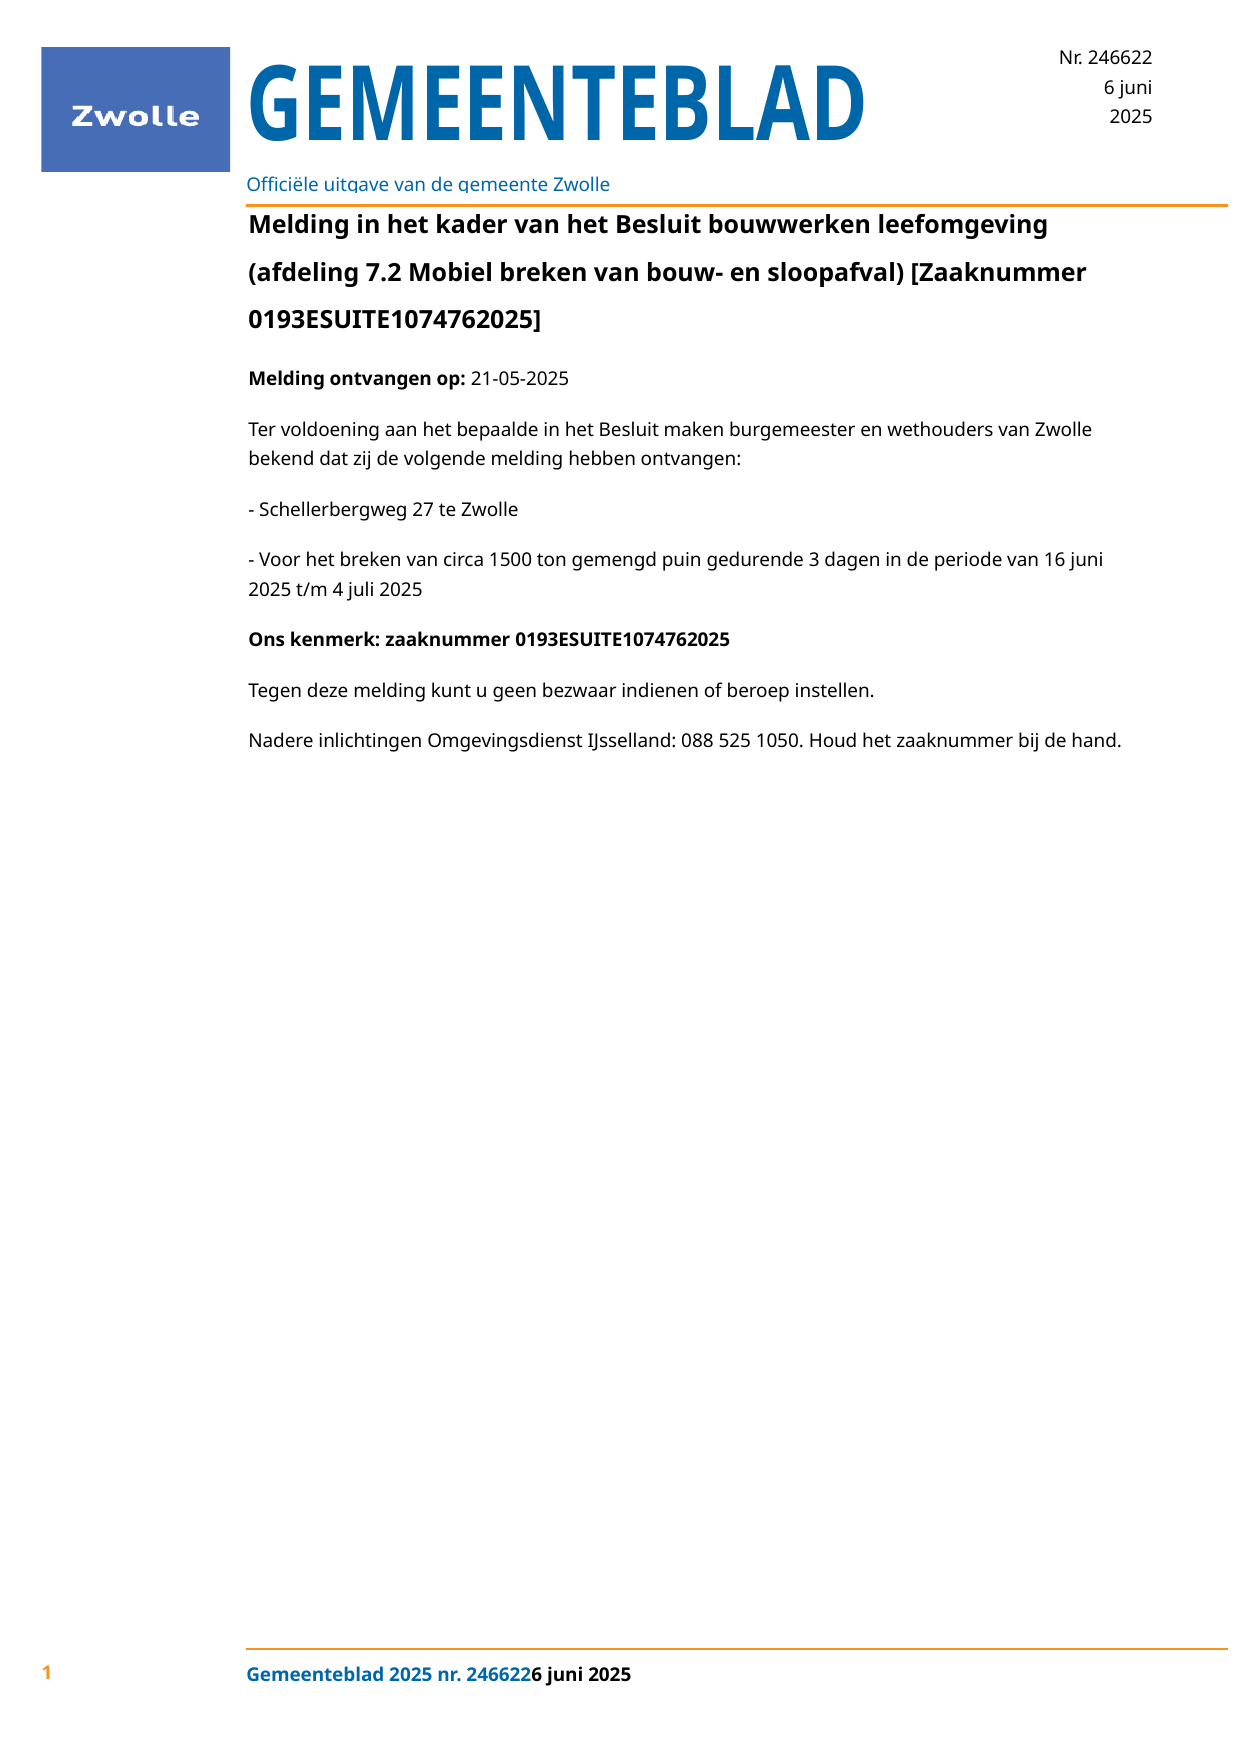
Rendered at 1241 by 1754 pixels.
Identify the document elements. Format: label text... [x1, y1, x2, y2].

text Ter voldoening aan het bepaalde in het Besluit maken burgemeester en wethouders van Zwolle bekend dat zij de volgende melding hebben ontvangen: [248, 416, 1152, 471]
text Ons kenmerk: zaaknummer 0193ESUITE1074762025 [248, 626, 1152, 652]
text Tegen deze melding kunt u geen bezwaar indienen of beroep instellen. [248, 677, 1152, 702]
picture [41, 47, 231, 172]
text - Voor het breken van circa 1500 ton gemengd puin gedurende 3 dagen in de periode van 16 juni 2025 t/m 4 juli 2025 [248, 546, 1152, 602]
text - Schellerbergweg 27 te Zwolle [248, 496, 1152, 522]
text Melding ontvangen op: 21-05-2025 [248, 366, 1152, 391]
text Nadere inlichtingen Omgevingsdienst IJsselland: 088 525 1050. Houd het zaaknummer bij de hand. [248, 727, 1152, 753]
text Melding in het kader van het Besluit bouwwerken leefomgeving (afdeling 7.2 Mobiel breken van bouw- en sloopafval) [Zaaknummer 0193ESUITE1074762025] [248, 207, 1152, 336]
